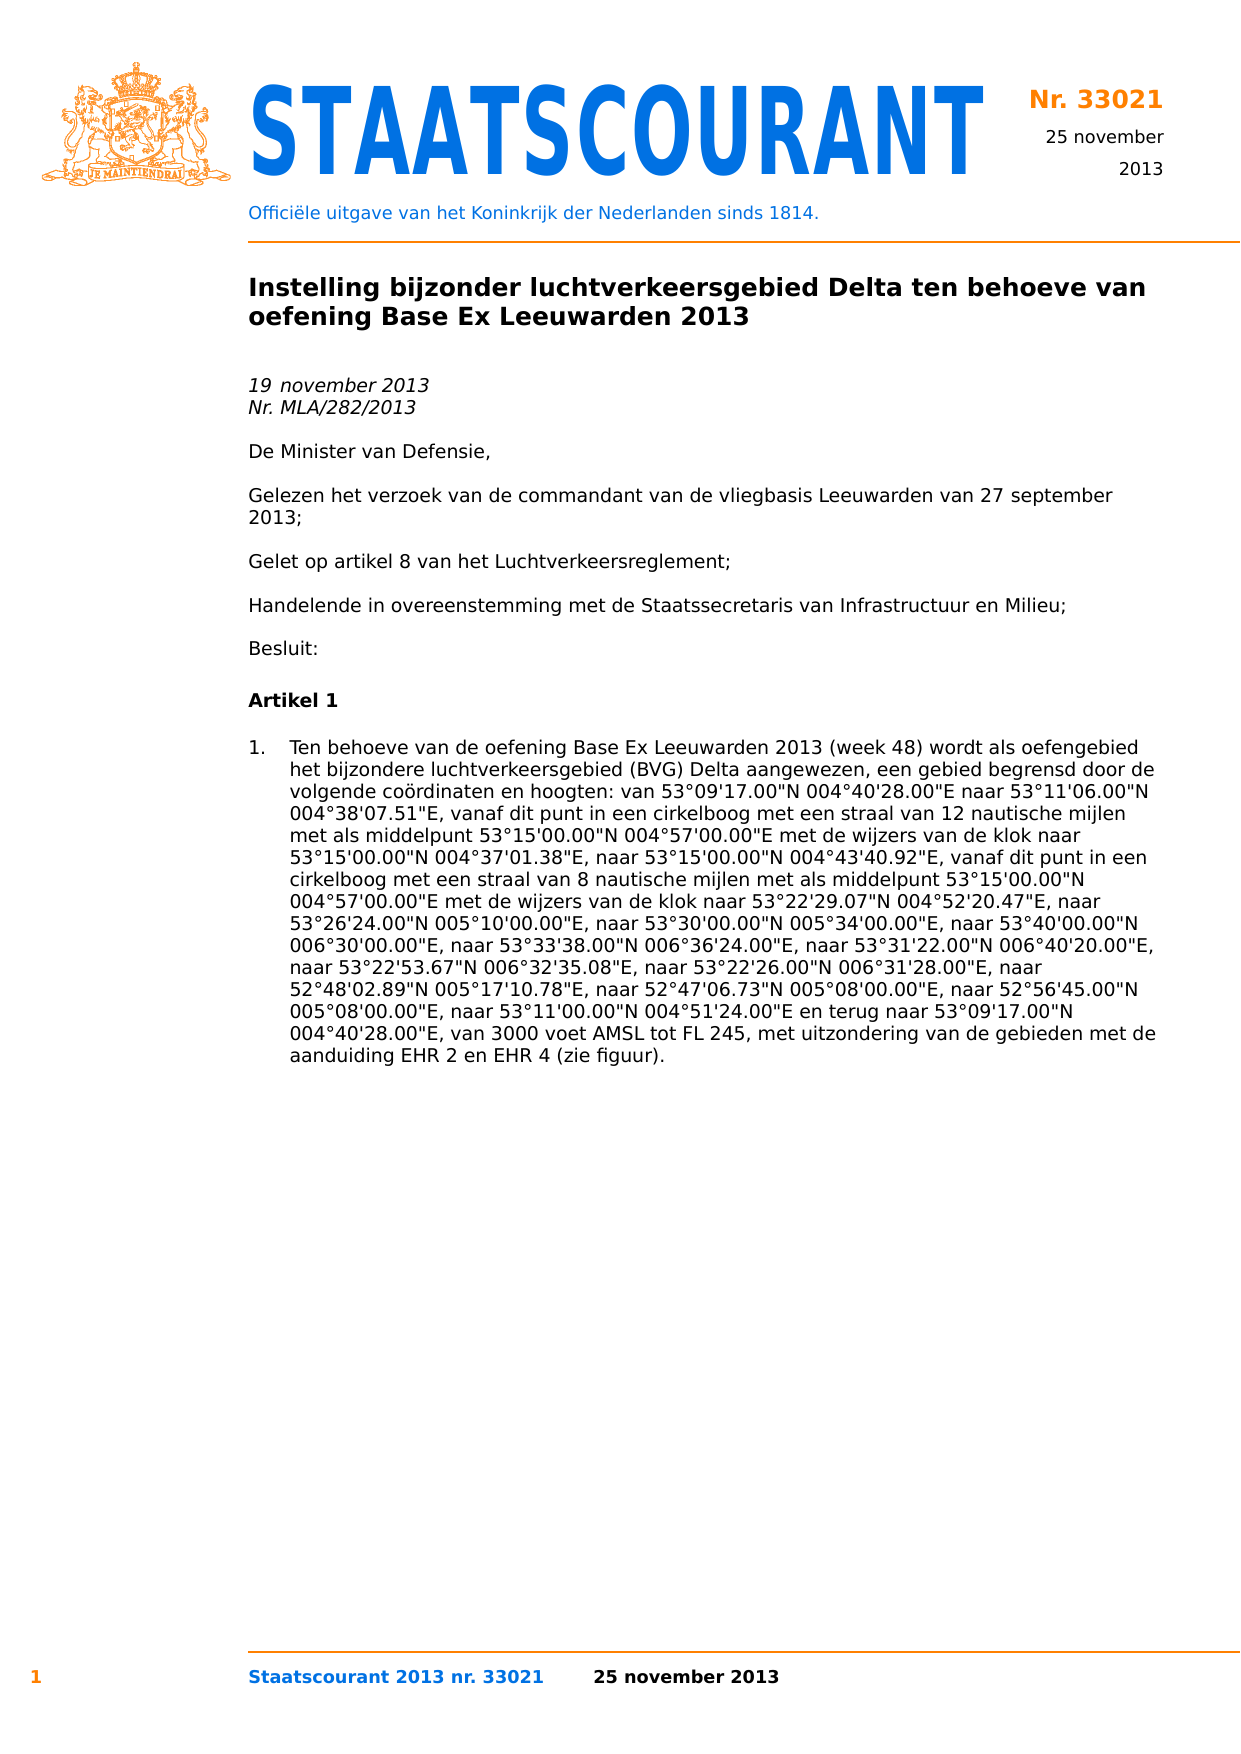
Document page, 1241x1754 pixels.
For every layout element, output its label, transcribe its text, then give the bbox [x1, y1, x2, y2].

text Gelet op artikel 8 van het Luchtverkeersreglement; [248, 551, 1163, 573]
text 19 november 2013 [248, 375, 1163, 397]
table_cell 25 november [998, 121, 1240, 153]
picture [41, 62, 231, 186]
table_header Nr. 33021 [998, 62, 1240, 121]
table_cell 2013 [998, 153, 1240, 203]
table_cell Officiële uitgave van het Koninkrijk der Nederlanden sinds 1814. [248, 203, 1240, 241]
subtitle Instelling bijzonder luchtverkeersgebied Delta ten behoeve van oefening Base Ex Leeuwarden 2013 [248, 273, 1163, 331]
text Nr. MLA/282/2013 [248, 397, 1163, 419]
text Gelezen het verzoek van de commandant van de vliegbasis Leeuwarden van 27 september 2013; [248, 485, 1163, 529]
text Handelende in overeenstemming met de Staatssecretaris van Infrastructuur en Milieu; [248, 594, 1163, 616]
subtitle Artikel 1 [248, 690, 1163, 712]
table_header STAATSCOURANT [248, 62, 998, 203]
table_header [25, 62, 248, 241]
text Besluit: [248, 638, 1163, 660]
text De Minister van Defensie, [248, 441, 1163, 463]
text 1. Ten behoeve van de oefening Base Ex Leeuwarden 2013 (week 48) wordt als oefengebied het bijzondere luchtverkeersgebied (BVG) Delta aangewezen, een gebied begrensd door de volgende coördinaten en hoogten: van 53°09'17.00"N 004°40'28.00"E naar 53°11'06.00"N 004°38'07.51"E, vanaf dit punt in een cirkelboog met een straal van 12 nautische mijlen met als middelpunt 53°15'00.00"N 004°57'00.00"E met de wijzers van de klok naar 53°15'00.00"N 004°37'01.38"E, naar 53°15'00.00"N 004°43'40.92"E, vanaf dit punt in een cirkelboog met een straal van 8 nautische mijlen met als middelpunt 53°15'00.00"N 004°57'00.00"E met de wijzers van de klok naar 53°22'29.07"N 004°52'20.47"E, naar 53°26'24.00"N 005°10'00.00"E, naar 53°30'00.00"N 005°34'00.00"E, naar 53°40'00.00"N 006°30'00.00"E, naar 53°33'38.00"N 006°36'24.00"E, naar 53°31'22.00"N 006°40'20.00"E, naar 53°22'53.67"N 006°32'35.08"E, naar 53°22'26.00"N 006°31'28.00"E, naar 52°48'02.89"N 005°17'10.78"E, naar 52°47'06.73"N 005°08'00.00"E, naar 52°56'45.00"N 005°08'00.00"E, naar 53°11'00.00"N 004°51'24.00"E en terug naar 53°09'17.00"N 004°40'28.00"E, van 3000 voet AMSL tot FL 245, met uitzondering van de gebieden met de aanduiding EHR 2 en EHR 4 (zie figuur). [248, 737, 1163, 1067]
